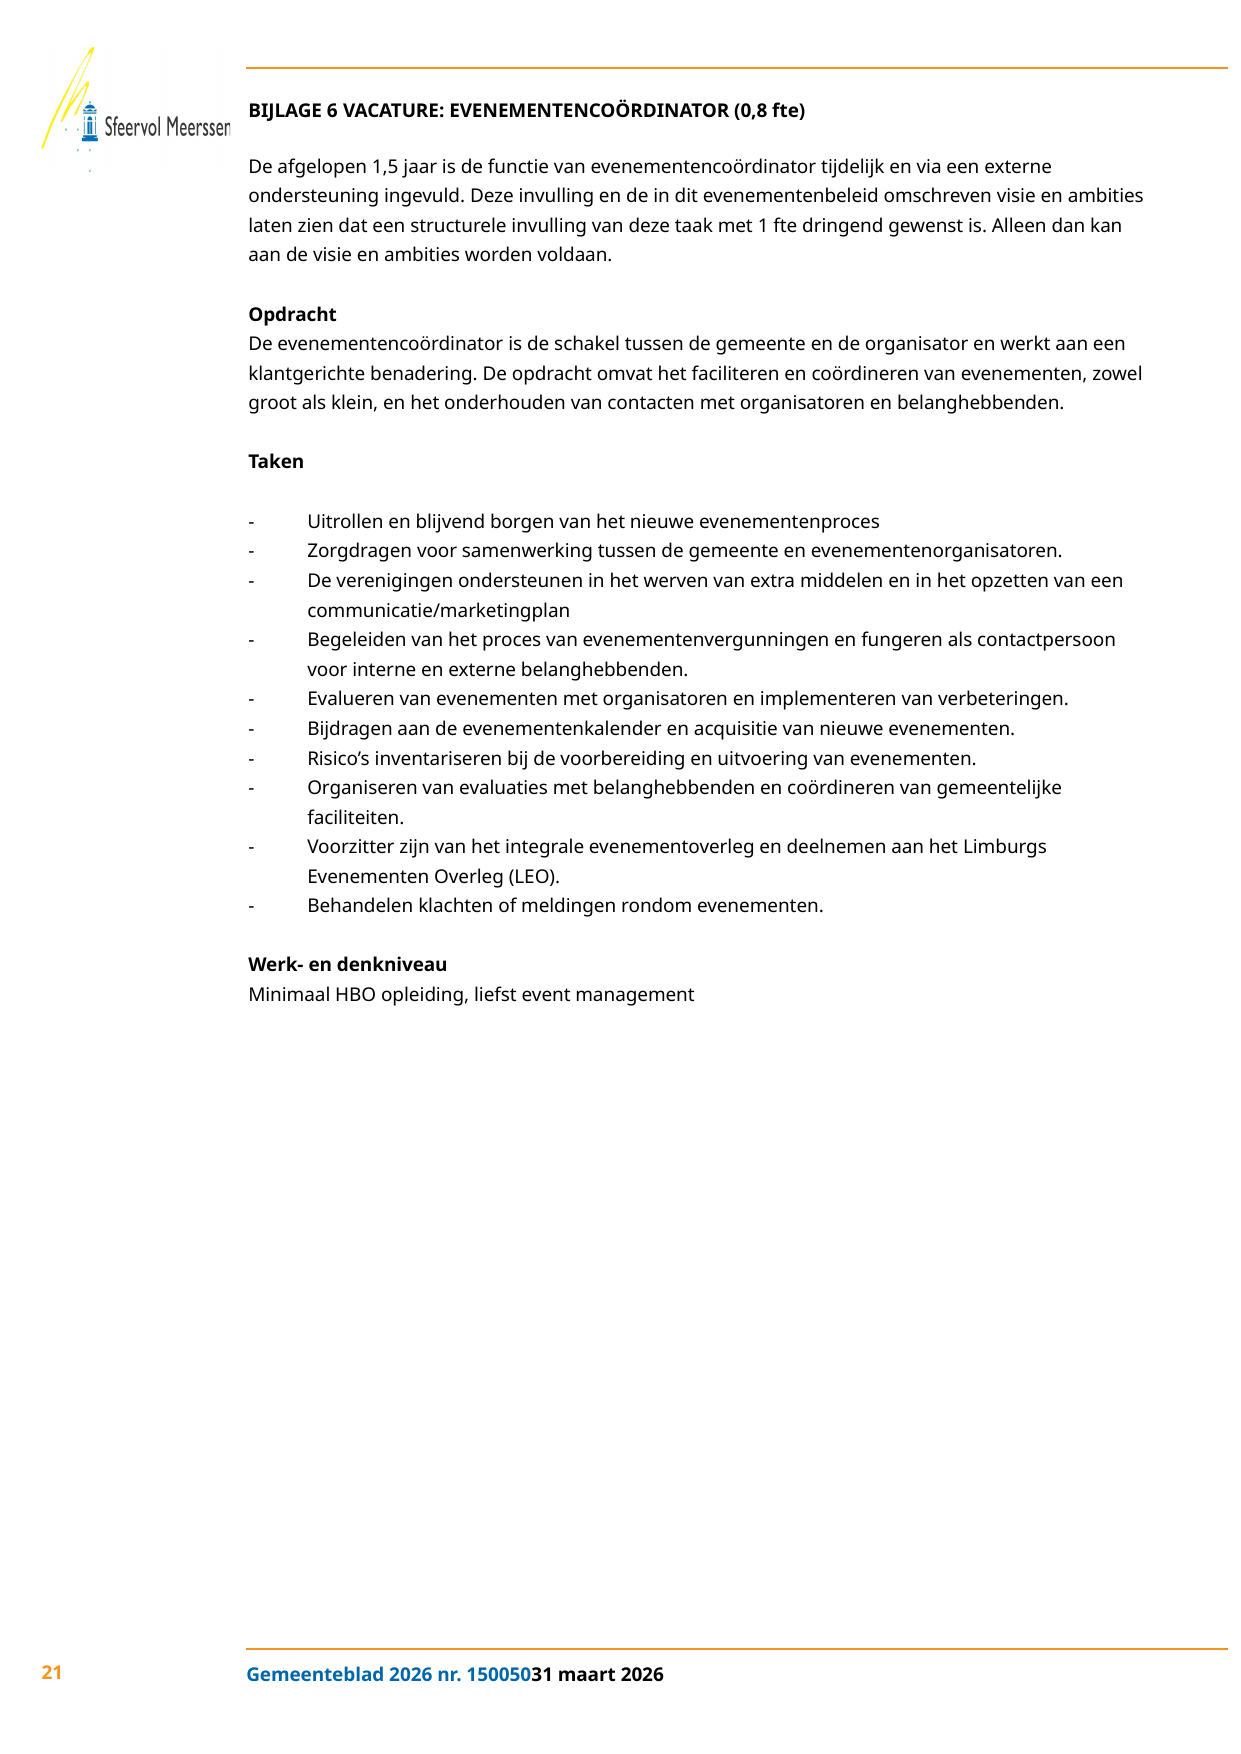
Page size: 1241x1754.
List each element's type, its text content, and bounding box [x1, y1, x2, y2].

text BIJLAGE 6 VACATURE: EVENEMENTENCOÖRDINATOR (0,8 fte) [248, 95, 1152, 123]
text De afgelopen 1,5 jaar is de functie van evenementencoördinator tijdelijk en via een externe ondersteuning ingevuld. Deze invulling en de in dit evenementenbeleid omschreven visie en ambities laten zien dat een structurele invulling van deze taak met 1 fte dringend gewenst is. Alleen dan kan aan de visie en ambities worden voldaan. [248, 153, 1152, 267]
text Minimaal HBO opleiding, liefst event management [248, 981, 1152, 1006]
picture [41, 47, 231, 172]
text Werk- en denkniveau [248, 951, 1152, 977]
text De evenementencoördinator is de schakel tussen de gemeente en de organisator en werkt aan een klantgerichte benadering. De opdracht omvat het faciliteren en coördineren van evenementen, zowel groot als klein, en het onderhouden van contacten met organisatoren en belanghebbenden. [248, 330, 1152, 415]
text Opdracht [248, 301, 1152, 327]
text Taken [248, 449, 1152, 474]
table_header Uitrollen en blijvend borgen van het nieuwe evenementenproces Zorgdragen voor samenwerking tussen de gemeente en evenementenorganisatoren. De verenigingen ondersteunen in het werven van extra middelen en in het opzetten van een communicatie/marketingplan Begeleiden van het proces van evenementenvergunningen en fungeren als contactpersoon voor interne en externe belanghebbenden. Evalueren van evenementen met organisatoren en implementeren van verbeteringen. Bijdragen aan de evenementenkalender en acquisitie van nieuwe evenementen. Risico’s inventariseren bij de voorbereiding en uitvoering van evenementen. Organiseren van evaluaties met belanghebbenden en coördineren van gemeentelijke faciliteiten. Voorzitter zijn van het integrale evenementoverleg en deelnemen aan het Limburgs Evenementen Overleg (LEO). Behandelen klachten of meldingen rondom evenementen. [248, 508, 1152, 918]
